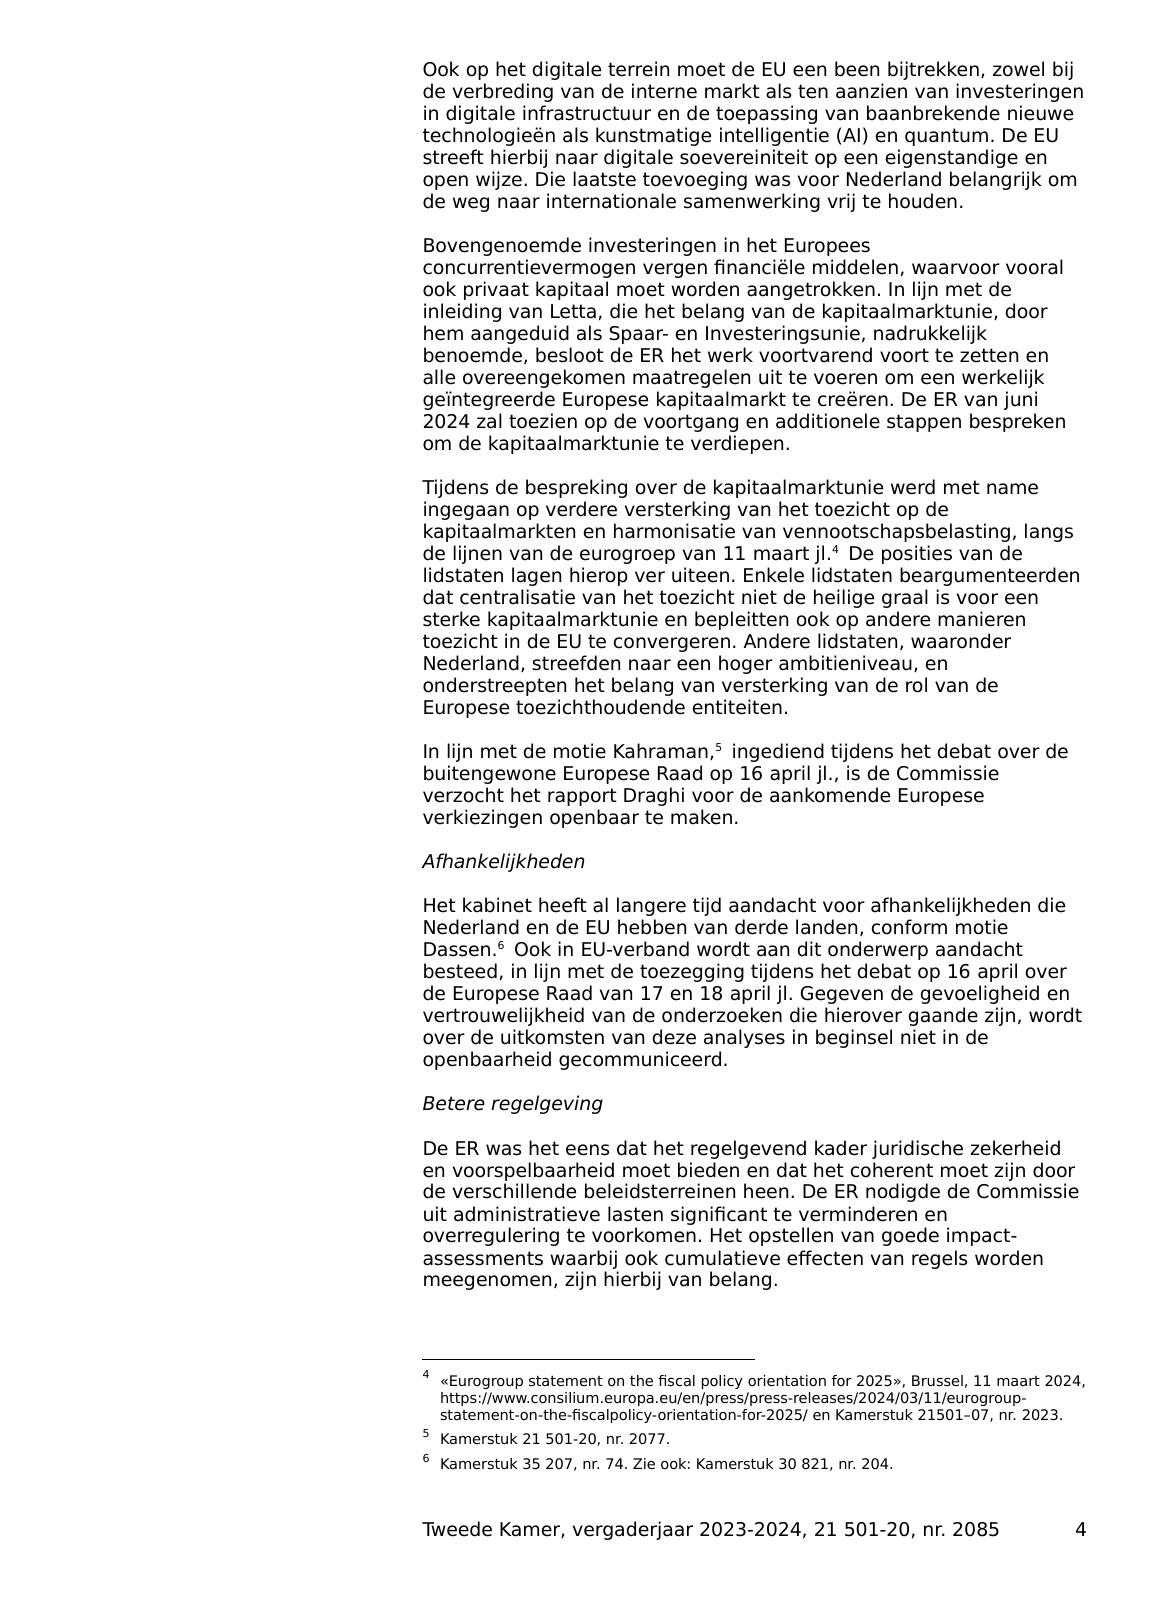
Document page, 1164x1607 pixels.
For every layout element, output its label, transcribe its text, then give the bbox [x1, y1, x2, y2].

text In lijn met de motie Kahraman, ingediend tijdens het debat over de buitengewone Europese Raad op 16 april jl., is de Commissie verzocht het rapport Draghi voor de aankomende Europese verkiezingen openbaar te maken. [422, 741, 1087, 829]
subtitle Afhankelijkheden [422, 851, 1087, 873]
text Het kabinet heeft al langere tijd aandacht voor afhankelijkheden die Nederland en de EU hebben van derde landen, conform motie Dassen. Ook in EU-verband wordt aan dit onderwerp aandacht besteed, in lijn met de toezegging tijdens het debat op 16 april over de Europese Raad van 17 en 18 april jl. Gegeven de gevoeligheid en vertrouwelijkheid van de onderzoeken die hierover gaande zijn, wordt over de uitkomsten van deze analyses in beginsel niet in de openbaarheid gecommuniceerd. [422, 895, 1087, 1071]
text «Eurogroup statement on the fiscal policy orientation for 2025», Brussel, 11 maart 2024, https://www.consilium.europa.eu/en/press/press-releases/2024/03/11/eurogroup-statement-on-the-fiscalpolicy-orientation-for-2025/ en Kamerstuk 21501–07, nr. 2023. [422, 1368, 1087, 1424]
text Kamerstuk 35 207, nr. 74. Zie ook: Kamerstuk 30 821, nr. 204. [422, 1452, 1087, 1474]
text Bovengenoemde investeringen in het Europees concurrentievermogen vergen financiële middelen, waarvoor vooral ook privaat kapitaal moet worden aangetrokken. In lijn met de inleiding van Letta, die het belang van de kapitaalmarktunie, door hem aangeduid als Spaar- en Investeringsunie, nadrukkelijk benoemde, besloot de ER het werk voortvarend voort te zetten en alle overeengekomen maatregelen uit te voeren om een werkelijk geïntegreerde Europese kapitaalmarkt te creëren. De ER van juni 2024 zal toezien op de voortgang en additionele stappen bespreken om de kapitaalmarktunie te verdiepen. [422, 235, 1087, 455]
subtitle Betere regelgeving [422, 1093, 1087, 1115]
text Ook op het digitale terrein moet de EU een been bijtrekken, zowel bij de verbreding van de interne markt als ten aanzien van investeringen in digitale infrastructuur en de toepassing van baanbrekende nieuwe technologieën als kunstmatige intelligentie (AI) en quantum. De EU streeft hierbij naar digitale soevereiniteit op een eigenstandige en open wijze. Die laatste toevoeging was voor Nederland belangrijk om de weg naar internationale samenwerking vrij te houden. [422, 59, 1087, 213]
text De ER was het eens dat het regelgevend kader juridische zekerheid en voorspelbaarheid moet bieden en dat het coherent moet zijn door de verschillende beleidsterreinen heen. De ER nodigde de Commissie uit administratieve lasten significant te verminderen en overregulering te voorkomen. Het opstellen van goede impact-assessments waarbij ook cumulatieve effecten van regels worden meegenomen, zijn hierbij van belang. [422, 1137, 1087, 1291]
text Tijdens de bespreking over de kapitaalmarktunie werd met name ingegaan op verdere versterking van het toezicht op de kapitaalmarkten en harmonisatie van vennootschapsbelasting, langs de lijnen van de eurogroep van 11 maart jl. De posities van de lidstaten lagen hierop ver uiteen. Enkele lidstaten beargumenteerden dat centralisatie van het toezicht niet de heilige graal is voor een sterke kapitaalmarktunie en bepleitten ook op andere manieren toezicht in de EU te convergeren. Andere lidstaten, waaronder Nederland, streefden naar een hoger ambitieniveau, en onderstreepten het belang van versterking van de rol van de Europese toezichthoudende entiteiten. [422, 477, 1087, 719]
text Kamerstuk 21 501-20, nr. 2077. [422, 1427, 1087, 1449]
